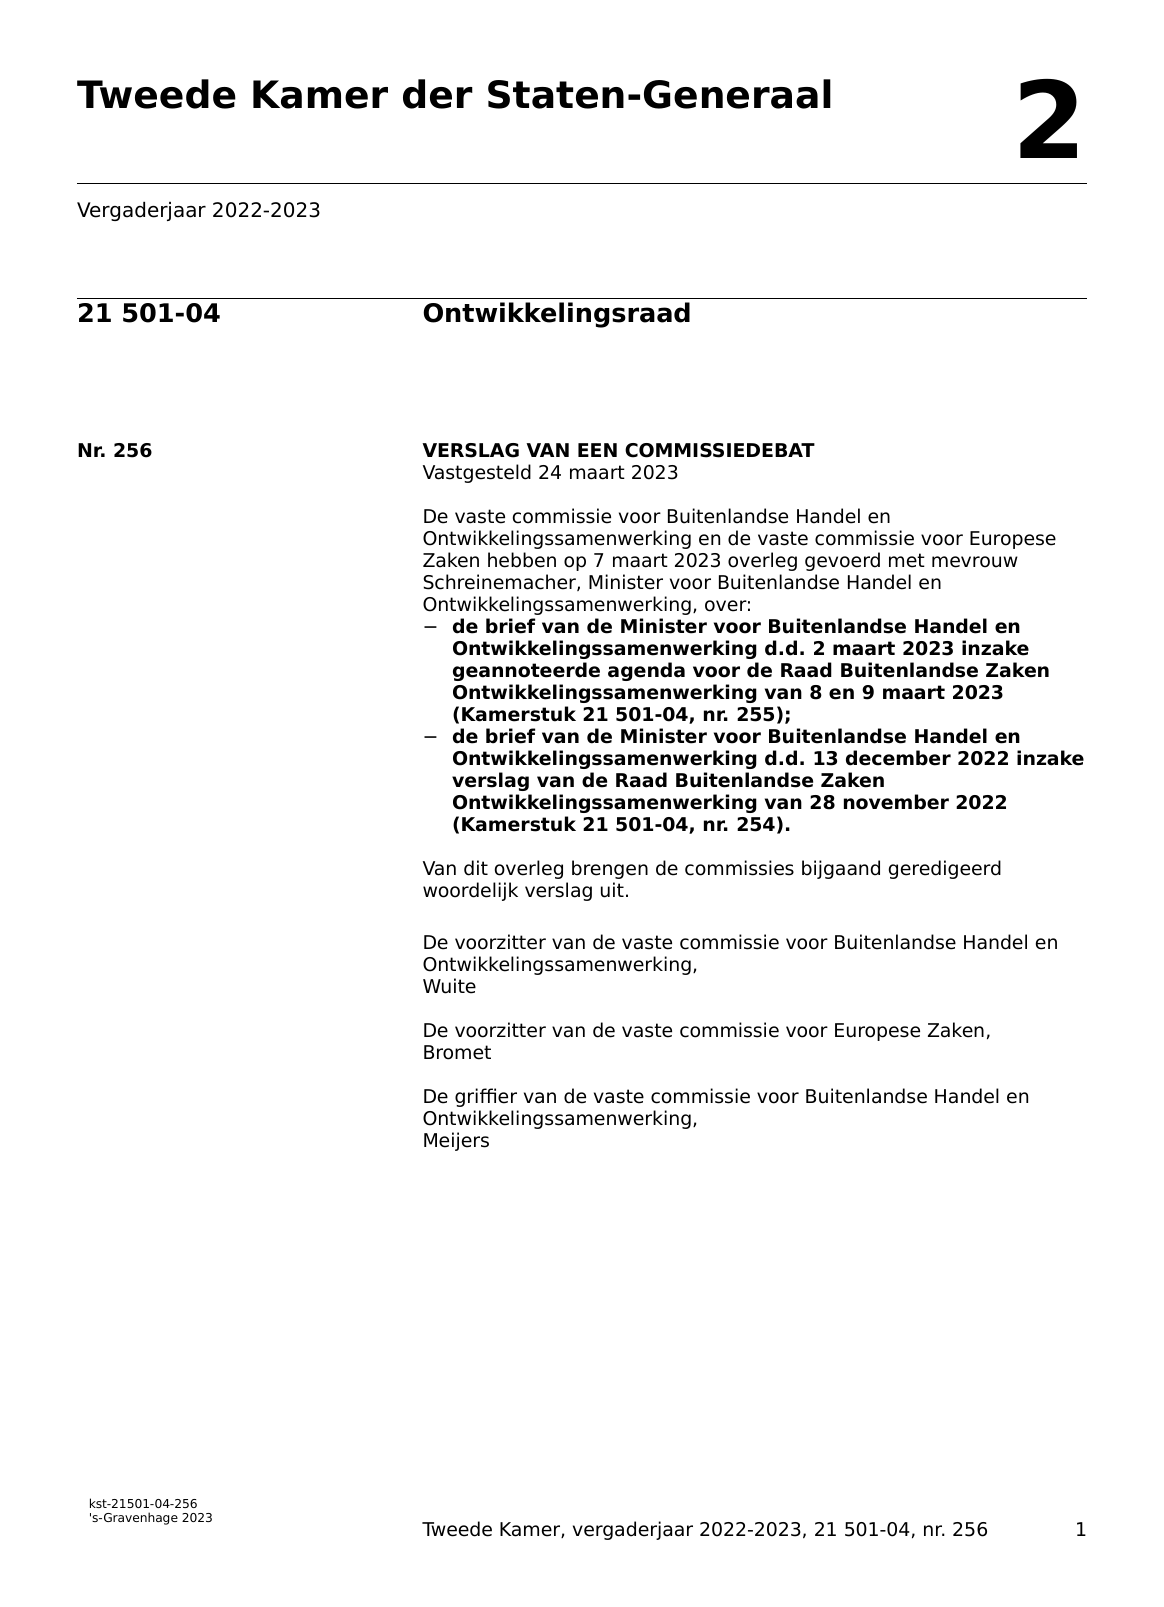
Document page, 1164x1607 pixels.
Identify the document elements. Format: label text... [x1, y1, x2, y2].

text − de brief van de Minister voor Buitenlandse Handel en Ontwikkelingssamenwerking d.d. 2 maart 2023 inzake geannoteerde agenda voor de Raad Buitenlandse Zaken Ontwikkelingssamenwerking van 8 en 9 maart 2023 (Kamerstuk 21 501-04, nr. 255); [422, 616, 1087, 726]
text De voorzitter van de vaste commissie voor Buitenlandse Handel en Ontwikkelingssamenwerking, Wuite [422, 932, 1087, 998]
table_header 2 [886, 59, 1087, 183]
table_cell Vergaderjaar 2022-2023 [77, 184, 1087, 298]
subtitle 21 501-04 Ontwikkelingsraad [77, 299, 1087, 329]
text De vaste commissie voor Buitenlandse Handel en Ontwikkelingssamenwerking en de vaste commissie voor Europese Zaken hebben op 7 maart 2023 overleg gevoerd met mevrouw Schreinemacher, Minister voor Buitenlandse Handel en Ontwikkelingssamenwerking, over: [422, 506, 1087, 616]
table_header Tweede Kamer der Staten-Generaal [77, 59, 886, 183]
text kst-21501-04-256 [88, 1497, 323, 1511]
text De voorzitter van de vaste commissie voor Europese Zaken, Bromet [422, 1020, 1087, 1064]
text De griffier van de vaste commissie voor Buitenlandse Handel en Ontwikkelingssamenwerking, Meijers [422, 1086, 1087, 1152]
subtitle Nr. 256 VERSLAG VAN EEN COMMISSIEDEBAT [77, 440, 1087, 462]
text Van dit overleg brengen de commissies bijgaand geredigeerd woordelijk verslag uit. [422, 858, 1087, 902]
text − de brief van de Minister voor Buitenlandse Handel en Ontwikkelingssamenwerking d.d. 13 december 2022 inzake verslag van de Raad Buitenlandse Zaken Ontwikkelingssamenwerking van 28 november 2022 (Kamerstuk 21 501-04, nr. 254). [422, 726, 1087, 836]
text 's-Gravenhage 2023 [88, 1511, 323, 1525]
text Vastgesteld 24 maart 2023 [422, 462, 1087, 484]
